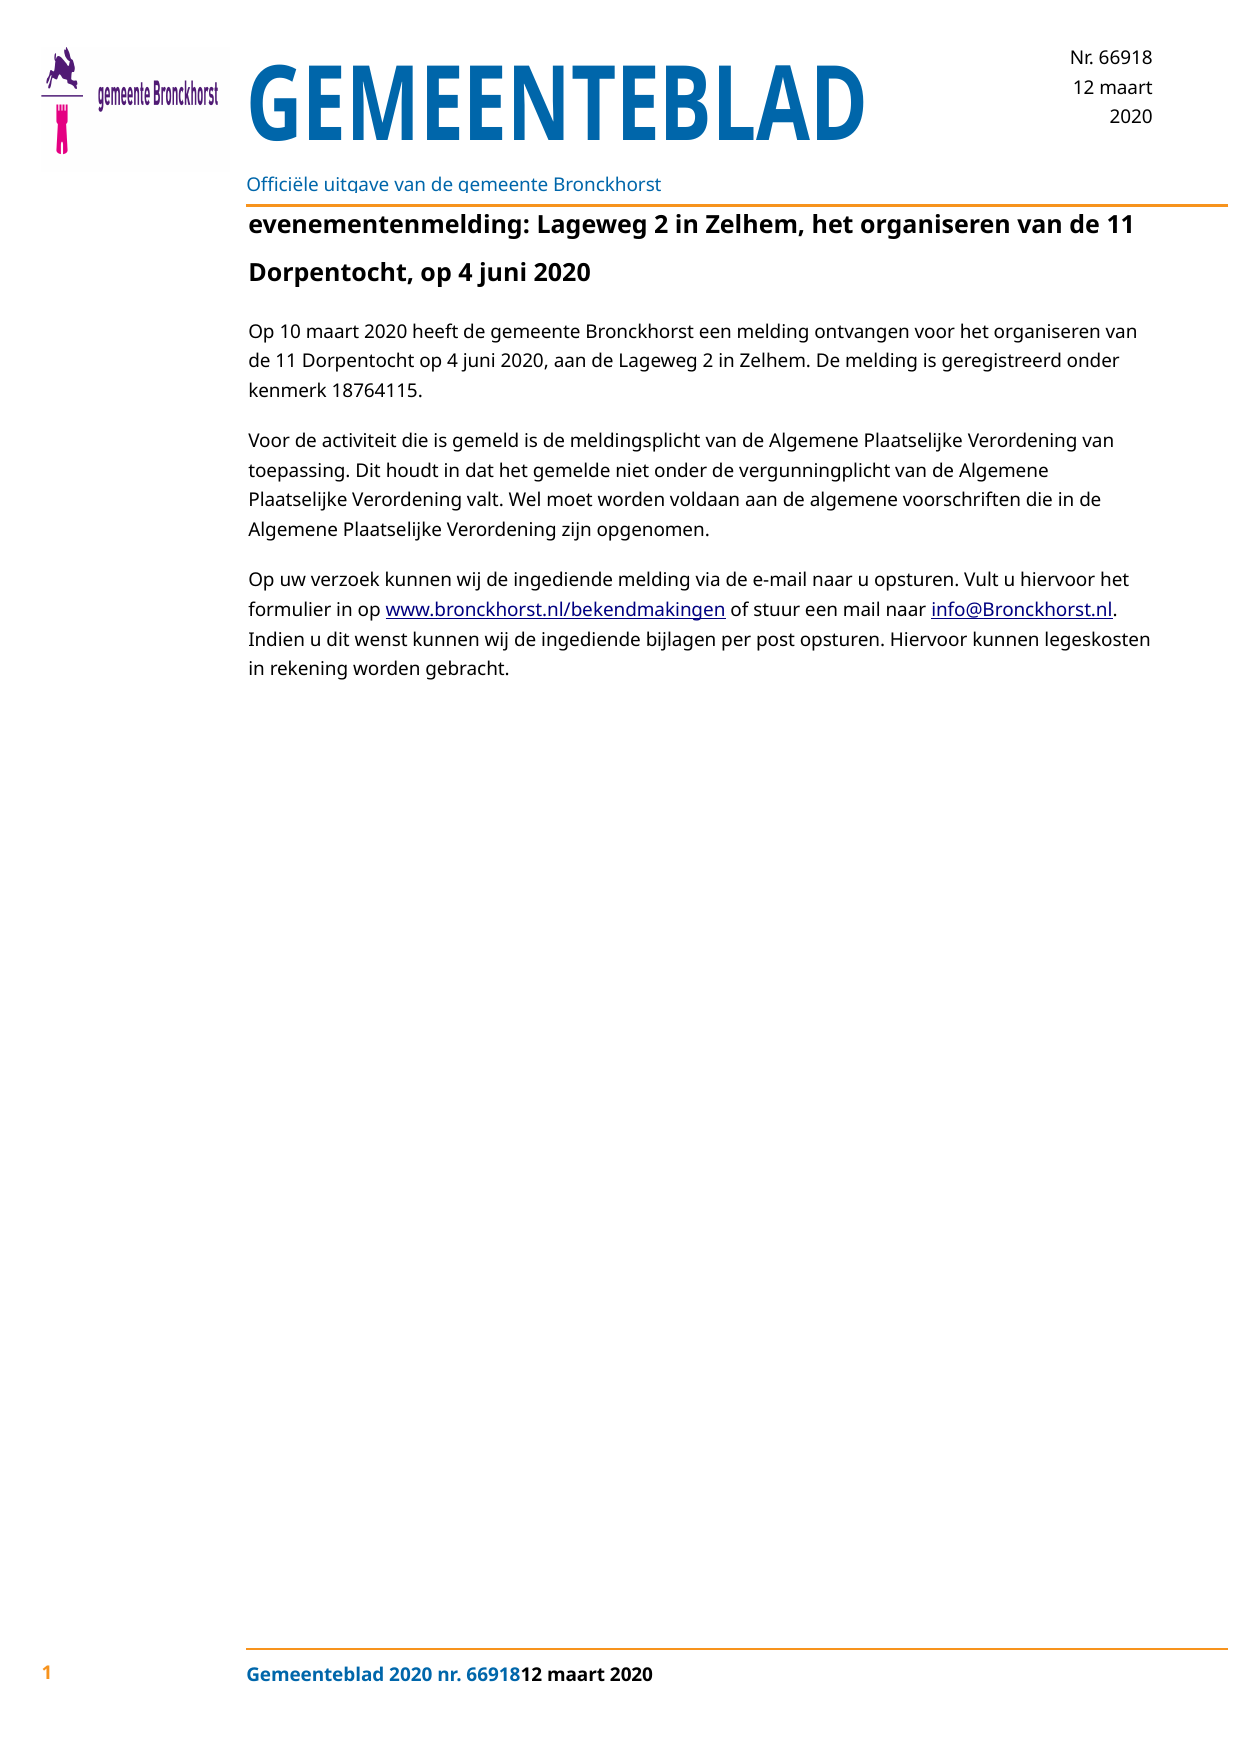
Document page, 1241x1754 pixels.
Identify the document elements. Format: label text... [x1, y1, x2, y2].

text Op uw verzoek kunnen wij de ingediende melding via de e-mail naar u opsturen. Vult u hiervoor het formulier in op www.bronckhorst.nl/bekendmakingen of stuur een mail naar info@Bronckhorst.nl. Indien u dit wenst kunnen wij de ingediende bijlagen per post opsturen. Hiervoor kunnen legeskosten in rekening worden gebracht. [248, 567, 1152, 681]
text Voor de activiteit die is gemeld is de meldingsplicht van de Algemene Plaatselijke Verordening van toepassing. Dit houdt in dat het gemelde niet onder de vergunningplicht van de Algemene Plaatselijke Verordening valt. Wel moet worden voldaan aan de algemene voorschriften die in de Algemene Plaatselijke Verordening zijn opgenomen. [248, 427, 1152, 542]
text Op 10 maart 2020 heeft de gemeente Bronckhorst een melding ontvangen voor het organiseren van de 11 Dorpentocht op 4 juni 2020, aan de Lageweg 2 in Zelhem. De melding is geregistreerd onder kenmerk 18764115. [248, 318, 1152, 403]
text evenementenmelding: Lageweg 2 in Zelhem, het organiseren van de 11 Dorpentocht, op 4 juni 2020 [248, 207, 1152, 288]
picture [41, 47, 231, 172]
